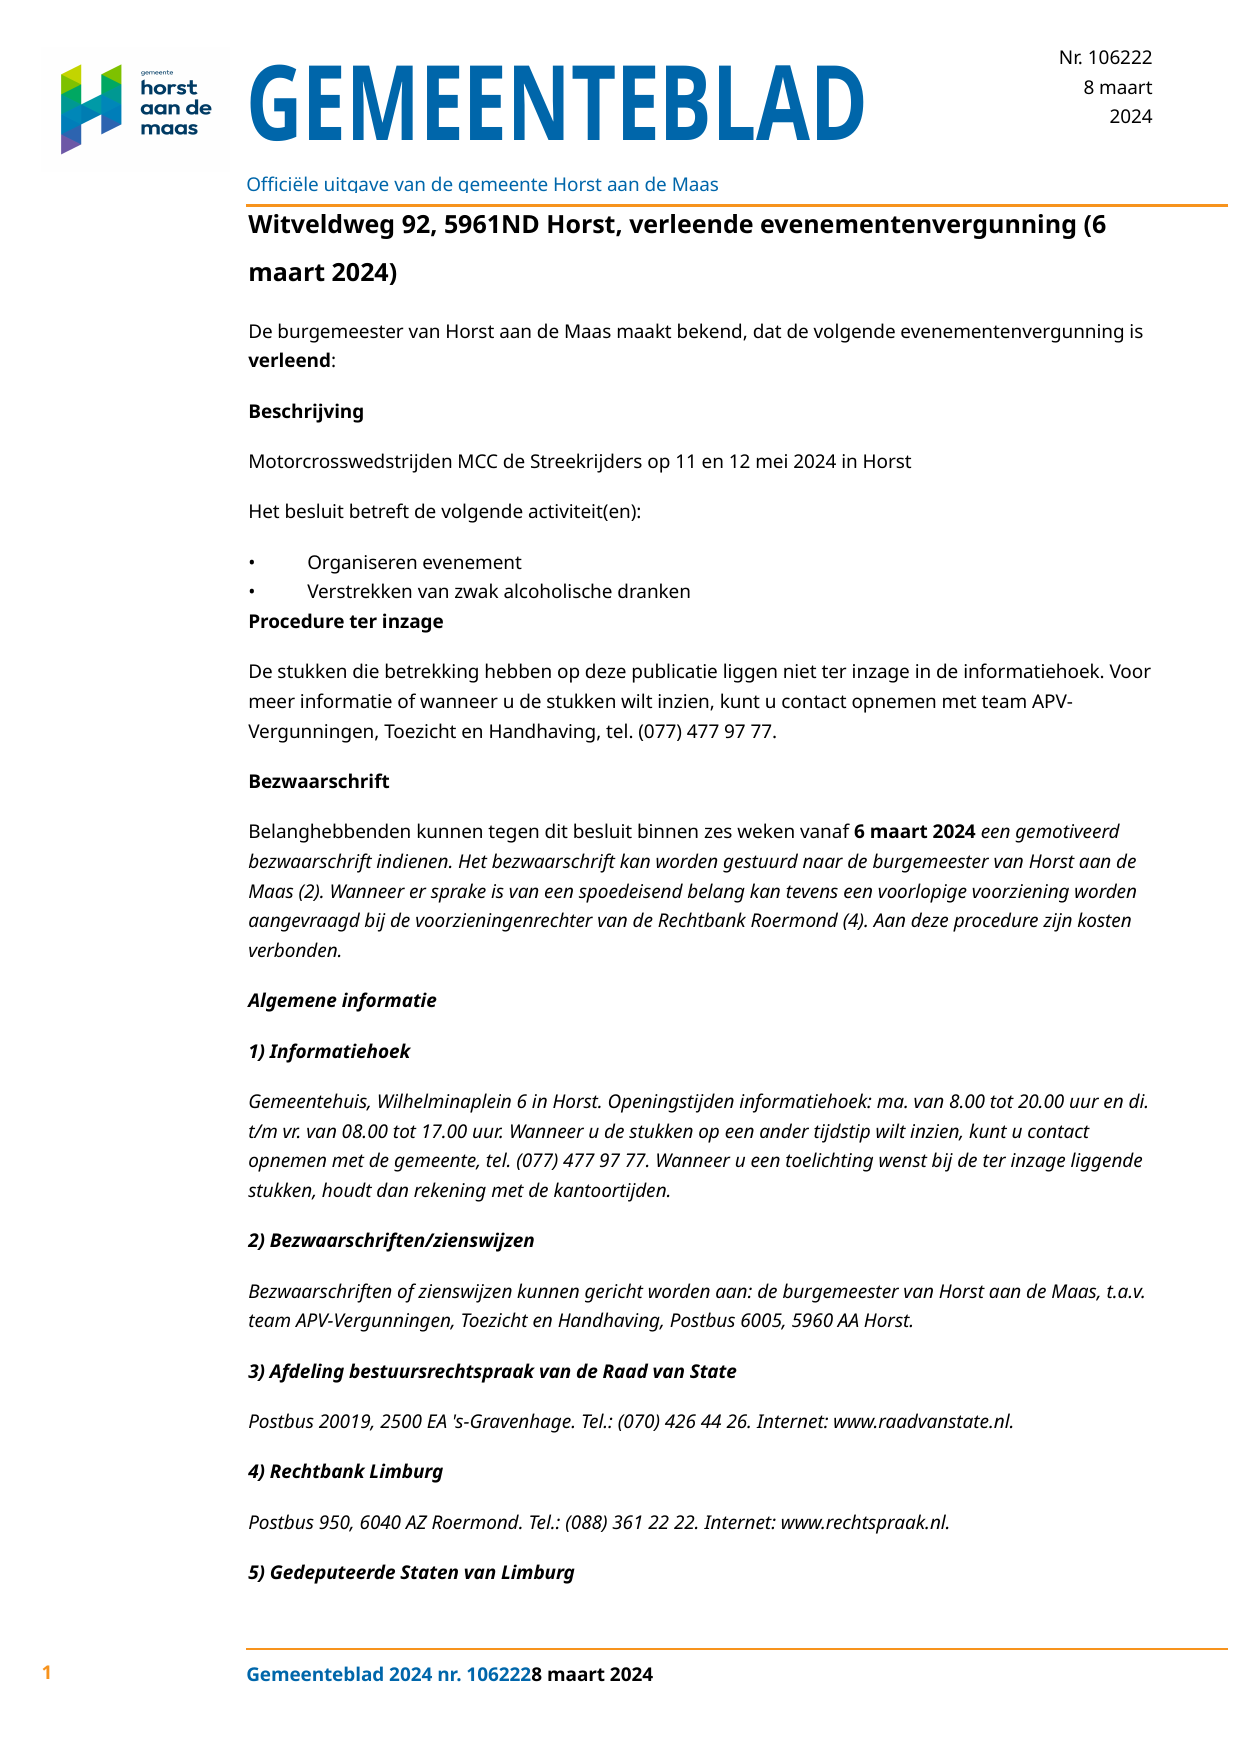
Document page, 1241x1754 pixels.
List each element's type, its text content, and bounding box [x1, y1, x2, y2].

picture [41, 47, 231, 172]
text Gemeentehuis, Wilhelminaplein 6 in Horst. Openingstijden informatiehoek: ma. van 8.00 tot 20.00 uur en di. t/m vr. van 08.00 tot 17.00 uur. Wanneer u de stukken op een ander tijdstip wilt inzien, kunt u contact opnemen met de gemeente, tel. (077) 477 97 77. Wanneer u een toelichting wenst bij de ter inzage liggende stukken, houdt dan rekening met de kantoortijden. [248, 1088, 1152, 1203]
text Belanghebbenden kunnen tegen dit besluit binnen zes weken vanaf 6 maart 2024 een gemotiveerd bezwaarschrift indienen. Het bezwaarschrift kan worden gestuurd naar de burgemeester van Horst aan de Maas (2). Wanneer er sprake is van een spoedeisend belang kan tevens een voorlopige voorziening worden aangevraagd bij de voorzieningenrechter van de Rechtbank Roermond (4). Aan deze procedure zijn kosten verbonden. [248, 819, 1152, 963]
text Postbus 20019, 2500 EA 's-Gravenhage. Tel.: (070) 426 44 26. Internet: www.raadvanstate.nl. [248, 1408, 1152, 1434]
text Bezwaarschriften of zienswijzen kunnen gericht worden aan: de burgemeester van Horst aan de Maas, t.a.v. team APV-Vergunningen, Toezicht en Handhaving, Postbus 6005, 5960 AA Horst. [248, 1278, 1152, 1333]
text Bezwaarschrift [248, 768, 1152, 794]
text 2) Bezwaarschriften/zienswijzen [248, 1227, 1152, 1253]
text De stukken die betrekking hebben op deze publicatie liggen niet ter inzage in de informatiehoek. Voor meer informatie of wanneer u de stukken wilt inzien, kunt u contact opnemen met team APV-Vergunningen, Toezicht en Handhaving, tel. (077) 477 97 77. [248, 659, 1152, 744]
text Het besluit betreft de volgende activiteit(en): [248, 499, 1152, 524]
text Witveldweg 92, 5961ND Horst, verleende evenementenvergunning (6 maart 2024) [248, 207, 1152, 288]
text Procedure ter inzage [248, 608, 1152, 634]
list Organiseren evenement [248, 549, 1152, 575]
text 3) Afdeling bestuursrechtspraak van de Raad van State [248, 1358, 1152, 1384]
text 1) Informatiehoek [248, 1038, 1152, 1064]
text 4) Rechtbank Limburg [248, 1459, 1152, 1484]
text Algemene informatie [248, 987, 1152, 1013]
list Verstrekken van zwak alcoholische dranken [248, 579, 1152, 604]
text 5) Gedeputeerde Staten van Limburg [248, 1559, 1152, 1585]
text Beschrijving [248, 398, 1152, 424]
text Postbus 950, 6040 AZ Roermond. Tel.: (088) 361 22 22. Internet: www.rechtspraak.nl. [248, 1509, 1152, 1535]
text De burgemeester van Horst aan de Maas maakt bekend, dat de volgende evenementenvergunning is verleend: [248, 318, 1152, 373]
text Motorcrosswedstrijden MCC de Streekrijders op 11 en 12 mei 2024 in Horst [248, 448, 1152, 474]
